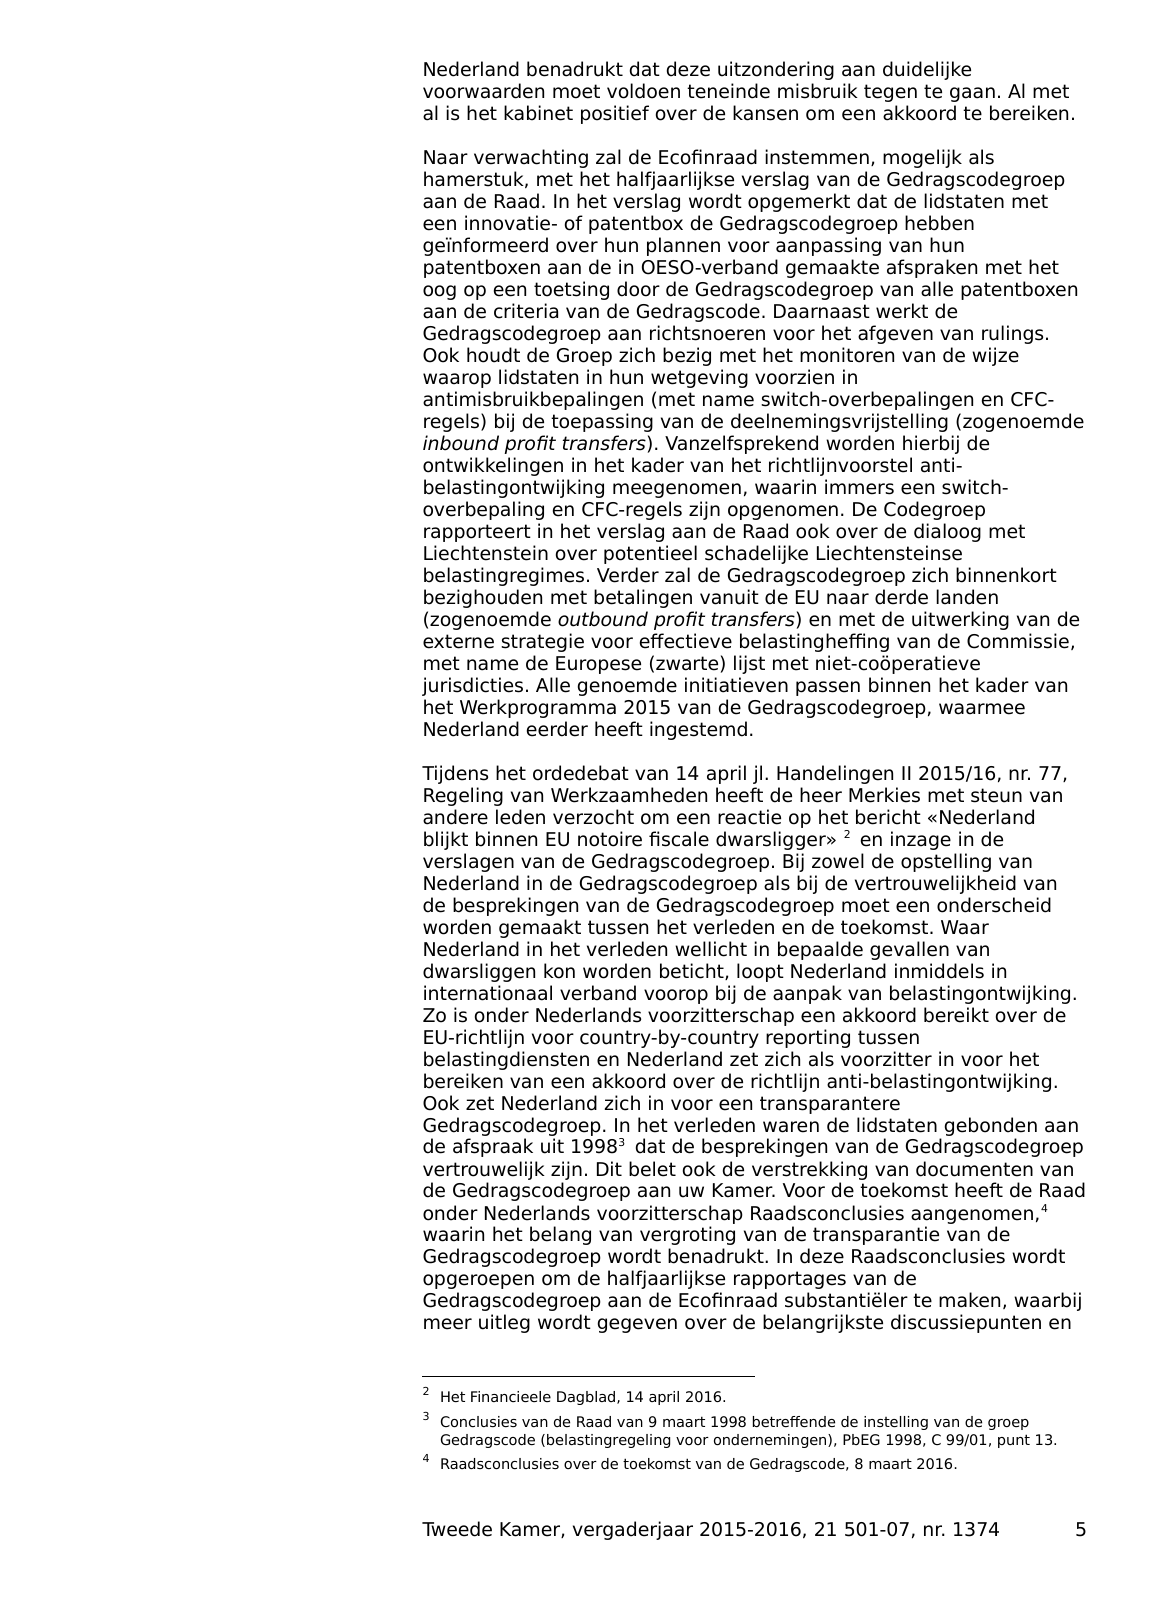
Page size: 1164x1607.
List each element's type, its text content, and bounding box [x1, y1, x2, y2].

text Naar verwachting zal de Ecofinraad instemmen, mogelijk als hamerstuk, met het halfjaarlijkse verslag van de Gedragscodegroep aan de Raad. In het verslag wordt opgemerkt dat de lidstaten met een innovatie- of patentbox de Gedragscodegroep hebben geïnformeerd over hun plannen voor aanpassing van hun patentboxen aan de in OESO-verband gemaakte afspraken met het oog op een toetsing door de Gedragscodegroep van alle patentboxen aan de criteria van de Gedragscode. Daarnaast werkt de Gedragscodegroep aan richtsnoeren voor het afgeven van rulings. Ook houdt de Groep zich bezig met het monitoren van de wijze waarop lidstaten in hun wetgeving voorzien in antimisbruikbepalingen (met name switch-overbepalingen en CFC-regels) bij de toepassing van de deelnemingsvrijstelling (zogenoemde inbound profit transfers). Vanzelfsprekend worden hierbij de ontwikkelingen in het kader van het richtlijnvoorstel anti-belastingontwijking meegenomen, waarin immers een switch-overbepaling en CFC-regels zijn opgenomen. De Codegroep rapporteert in het verslag aan de Raad ook over de dialoog met Liechtenstein over potentieel schadelijke Liechtensteinse belastingregimes. Verder zal de Gedragscodegroep zich binnenkort bezighouden met betalingen vanuit de EU naar derde landen (zogenoemde outbound profit transfers) en met de uitwerking van de externe strategie voor effectieve belastingheffing van de Commissie, met name de Europese (zwarte) lijst met niet-coöperatieve jurisdicties. Alle genoemde initiatieven passen binnen het kader van het Werkprogramma 2015 van de Gedragscodegroep, waarmee Nederland eerder heeft ingestemd. [422, 147, 1087, 741]
text Het Financieele Dagblad, 14 april 2016. [422, 1385, 1087, 1407]
text Raadsconclusies over de toekomst van de Gedragscode, 8 maart 2016. [422, 1452, 1087, 1474]
text Nederland benadrukt dat deze uitzondering aan duidelijke voorwaarden moet voldoen teneinde misbruik tegen te gaan. Al met al is het kabinet positief over de kansen om een akkoord te bereiken. [422, 59, 1087, 125]
text Conclusies van de Raad van 9 maart 1998 betreffende de instelling van de groep Gedragscode (belastingregeling voor ondernemingen), PbEG 1998, C 99/01, punt 13. [422, 1410, 1087, 1449]
text Tijdens het ordedebat van 14 april jl. Handelingen II 2015/16, nr. 77, Regeling van Werkzaamheden heeft de heer Merkies met steun van andere leden verzocht om een reactie op het bericht «Nederland blijkt binnen EU notoire fiscale dwarsligger» en inzage in de verslagen van de Gedragscodegroep. Bij zowel de opstelling van Nederland in de Gedragscodegroep als bij de vertrouwelijkheid van de besprekingen van de Gedragscodegroep moet een onderscheid worden gemaakt tussen het verleden en de toekomst. Waar Nederland in het verleden wellicht in bepaalde gevallen van dwarsliggen kon worden beticht, loopt Nederland inmiddels in internationaal verband voorop bij de aanpak van belastingontwijking. Zo is onder Nederlands voorzitterschap een akkoord bereikt over de EU-richtlijn voor country-by-country reporting tussen belastingdiensten en Nederland zet zich als voorzitter in voor het bereiken van een akkoord over de richtlijn anti-belastingontwijking. Ook zet Nederland zich in voor een transparantere Gedragscodegroep. In het verleden waren de lidstaten gebonden aan de afspraak uit 1998 dat de besprekingen van de Gedragscodegroep vertrouwelijk zijn. Dit belet ook de verstrekking van documenten van de Gedragscodegroep aan uw Kamer. Voor de toekomst heeft de Raad onder Nederlands voorzitterschap Raadsconclusies aangenomen, waarin het belang van vergroting van de transparantie van de Gedragscodegroep wordt benadrukt. In deze Raadsconclusies wordt opgeroepen om de halfjaarlijkse rapportages van de Gedragscodegroep aan de Ecofinraad substantiëler te maken, waarbij meer uitleg wordt gegeven over de belangrijkste discussiepunten en [422, 763, 1087, 1334]
